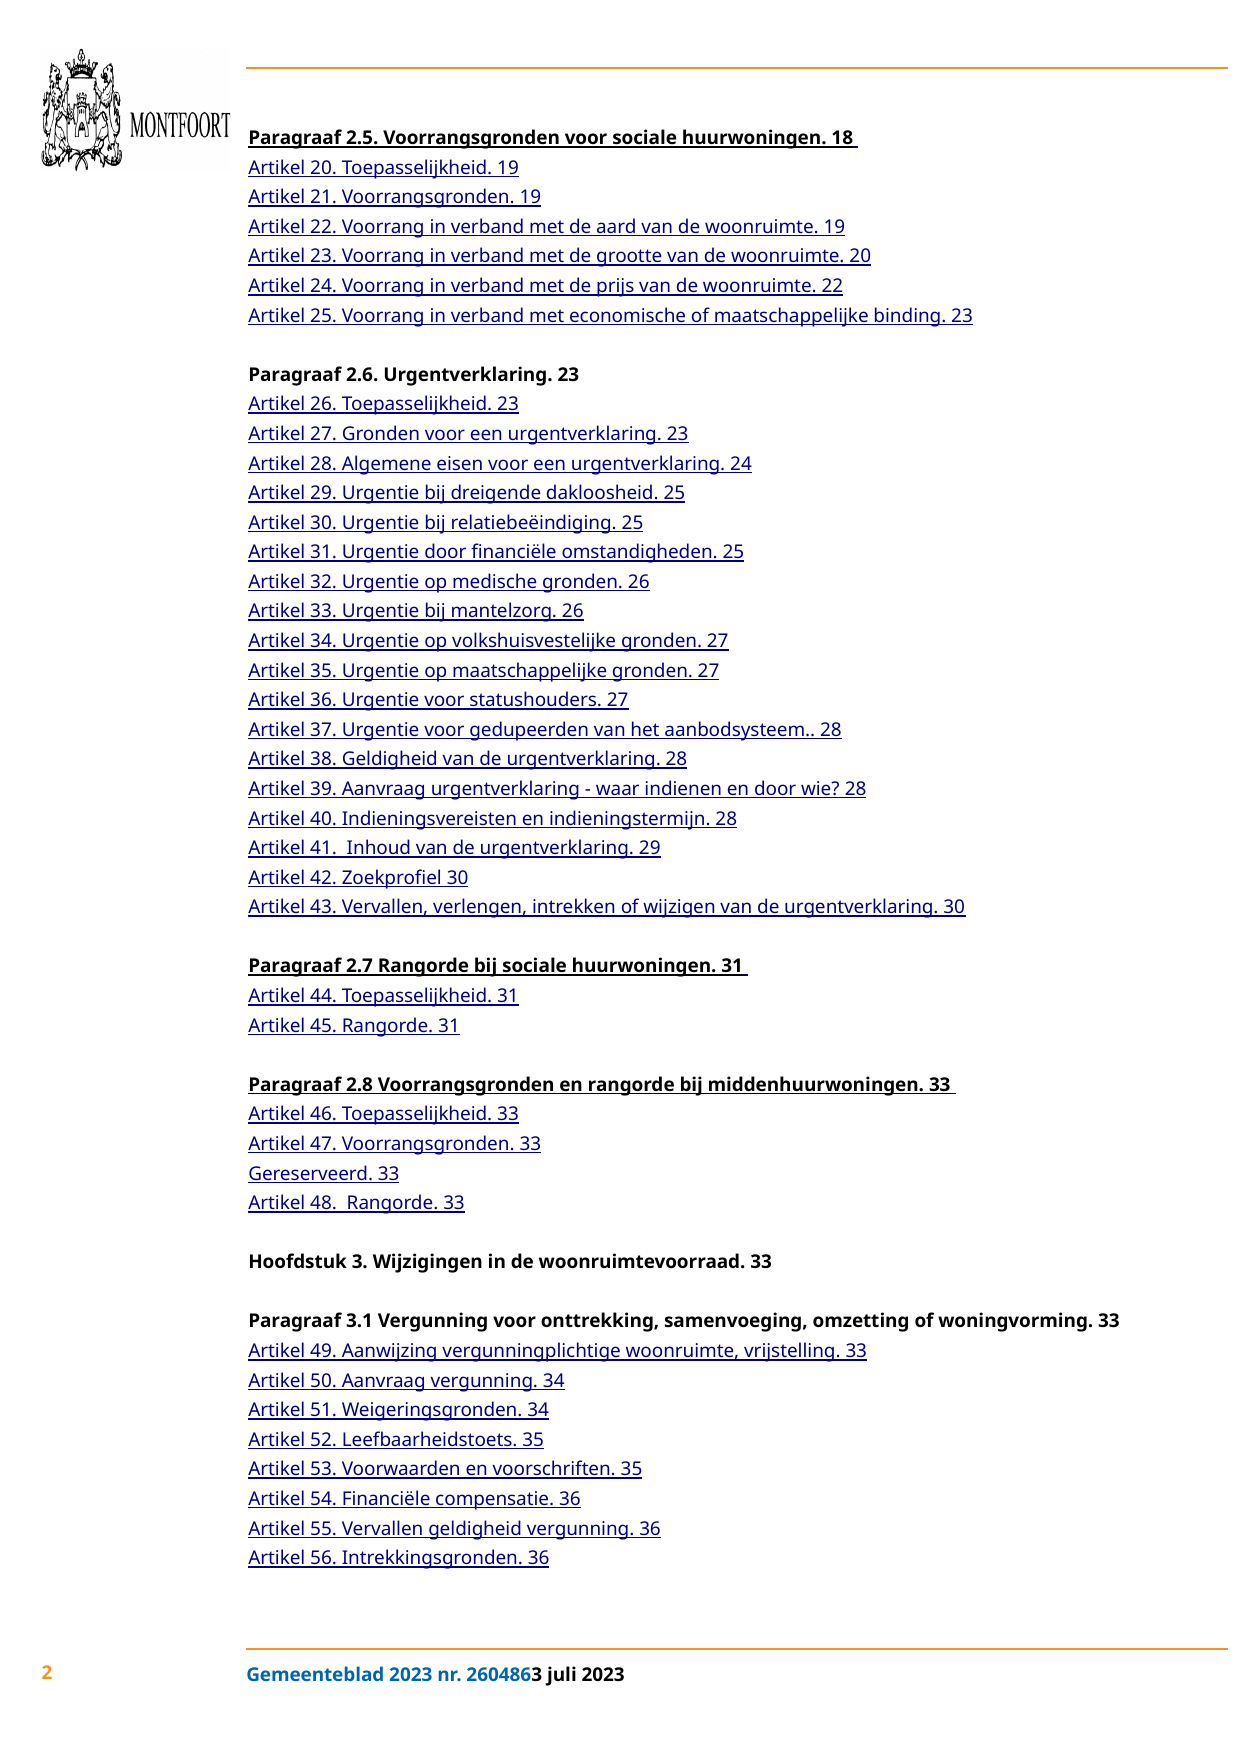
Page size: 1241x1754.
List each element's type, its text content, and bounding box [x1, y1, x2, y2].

text Artikel 21. Voorrangsgronden. 19 [248, 183, 1152, 209]
text Artikel 53. Voorwaarden en voorschriften. 35 [248, 1456, 1152, 1481]
text Artikel 40. Indieningsvereisten en indieningstermijn. 28 [248, 805, 1152, 831]
text Artikel 42. Zoekprofiel 30 [248, 864, 1152, 890]
text Artikel 25. Voorrang in verband met economische of maatschappelijke binding. 23 [248, 302, 1152, 328]
text Artikel 48. Rangorde. 33 [248, 1189, 1152, 1215]
text Artikel 43. Vervallen, verlengen, intrekken of wijzigen van de urgentverklaring. 30 [248, 893, 1152, 919]
text Artikel 33. Urgentie bij mantelzorg. 26 [248, 598, 1152, 623]
text Artikel 37. Urgentie voor gedupeerden van het aanbodsysteem.. 28 [248, 716, 1152, 742]
text Artikel 35. Urgentie op maatschappelijke gronden. 27 [248, 657, 1152, 683]
text Artikel 27. Gronden voor een urgentverklaring. 23 [248, 420, 1152, 446]
text Artikel 32. Urgentie op medische gronden. 26 [248, 568, 1152, 594]
text Paragraaf 2.7 Rangorde bij sociale huurwoningen. 31 [248, 953, 1152, 978]
text Artikel 54. Financiële compensatie. 36 [248, 1485, 1152, 1511]
text Artikel 38. Geldigheid van de urgentverklaring. 28 [248, 746, 1152, 771]
text Paragraaf 2.6. Urgentverklaring. 23 [248, 361, 1152, 387]
text Artikel 41. Inhoud van de urgentverklaring. 29 [248, 834, 1152, 860]
text Artikel 46. Toepasselijkheid. 33 [248, 1101, 1152, 1126]
text Artikel 36. Urgentie voor statushouders. 27 [248, 686, 1152, 712]
text Artikel 50. Aanvraag vergunning. 34 [248, 1367, 1152, 1393]
text Artikel 23. Voorrang in verband met de grootte van de woonruimte. 20 [248, 243, 1152, 268]
text Artikel 44. Toepasselijkheid. 31 [248, 982, 1152, 1008]
text Artikel 45. Rangorde. 31 [248, 1012, 1152, 1038]
text Artikel 55. Vervallen geldigheid vergunning. 36 [248, 1515, 1152, 1541]
text Artikel 49. Aanwijzing vergunningplichtige woonruimte, vrijstelling. 33 [248, 1337, 1152, 1363]
text Artikel 29. Urgentie bij dreigende dakloosheid. 25 [248, 479, 1152, 505]
text Paragraaf 2.8 Voorrangsgronden en rangorde bij middenhuurwoningen. 33 [248, 1071, 1152, 1097]
text Artikel 28. Algemene eisen voor een urgentverklaring. 24 [248, 450, 1152, 476]
text Hoofdstuk 3. Wijzigingen in de woonruimtevoorraad. 33 [248, 1248, 1152, 1274]
text Paragraaf 3.1 Vergunning voor onttrekking, samenvoeging, omzetting of woningvorming. 33 [248, 1308, 1152, 1333]
picture [41, 47, 231, 172]
text Artikel 56. Intrekkingsgronden. 36 [248, 1544, 1152, 1570]
text Artikel 52. Leefbaarheidstoets. 35 [248, 1426, 1152, 1452]
text Artikel 31. Urgentie door financiële omstandigheden. 25 [248, 538, 1152, 564]
text Artikel 22. Voorrang in verband met de aard van de woonruimte. 19 [248, 213, 1152, 239]
text Artikel 51. Weigeringsgronden. 34 [248, 1396, 1152, 1422]
text Artikel 26. Toepasselijkheid. 23 [248, 391, 1152, 416]
text Artikel 34. Urgentie op volkshuisvestelijke gronden. 27 [248, 627, 1152, 653]
text Artikel 47. Voorrangsgronden. 33 [248, 1130, 1152, 1156]
text Paragraaf 2.5. Voorrangsgronden voor sociale huurwoningen. 18 [248, 124, 1152, 150]
text Artikel 39. Aanvraag urgentverklaring - waar indienen en door wie? 28 [248, 775, 1152, 801]
text Artikel 20. Toepasselijkheid. 19 [248, 154, 1152, 180]
text Artikel 30. Urgentie bij relatiebeëindiging. 25 [248, 509, 1152, 535]
text Gereserveerd. 33 [248, 1160, 1152, 1186]
text Artikel 24. Voorrang in verband met de prijs van de woonruimte. 22 [248, 272, 1152, 298]
